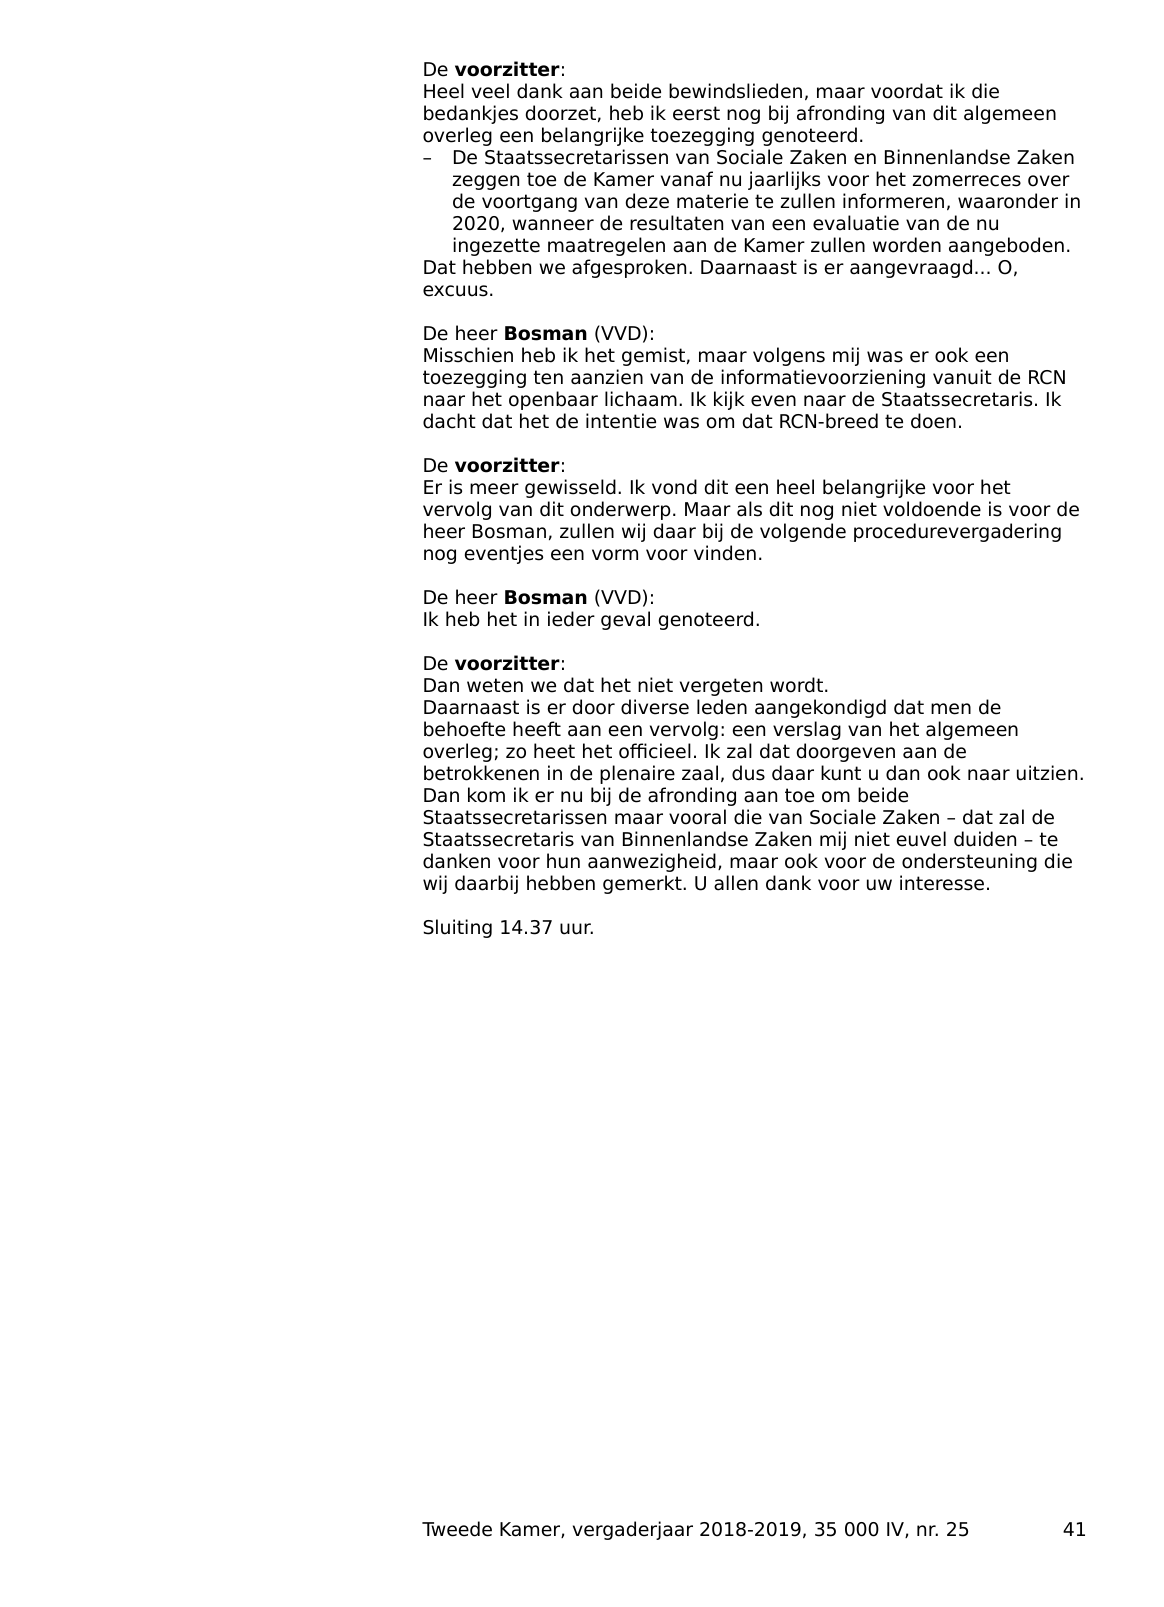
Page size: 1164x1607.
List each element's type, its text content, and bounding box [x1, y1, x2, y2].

text Misschien heb ik het gemist, maar volgens mij was er ook een toezegging ten aanzien van de informatievoorziening vanuit de RCN naar het openbaar lichaam. Ik kijk even naar de Staatssecretaris. Ik dacht dat het de intentie was om dat RCN-breed te doen. [422, 345, 1087, 433]
text Dan kom ik er nu bij de afronding aan toe om beide Staatssecretarissen maar vooral die van Sociale Zaken – dat zal de Staatssecretaris van Binnenlandse Zaken mij niet euvel duiden – te danken voor hun aanwezigheid, maar ook voor de ondersteuning die wij daarbij hebben gemerkt. U allen dank voor uw interesse. [422, 785, 1087, 895]
text De heer Bosman (VVD): [422, 587, 1087, 609]
text Dan weten we dat het niet vergeten wordt. [422, 675, 1087, 697]
text Heel veel dank aan beide bewindslieden, maar voordat ik die bedankjes doorzet, heb ik eerst nog bij afronding van dit algemeen overleg een belangrijke toezegging genoteerd. [422, 81, 1087, 147]
text De voorzitter: [422, 653, 1087, 675]
text Daarnaast is er door diverse leden aangekondigd dat men de behoefte heeft aan een vervolg: een verslag van het algemeen overleg; zo heet het officieel. Ik zal dat doorgeven aan de betrokkenen in de plenaire zaal, dus daar kunt u dan ook naar uitzien. [422, 697, 1087, 785]
text Sluiting 14.37 uur. [422, 917, 1087, 939]
text Er is meer gewisseld. Ik vond dit een heel belangrijke voor het vervolg van dit onderwerp. Maar als dit nog niet voldoende is voor de heer Bosman, zullen wij daar bij de volgende procedurevergadering nog eventjes een vorm voor vinden. [422, 477, 1087, 565]
text De heer Bosman (VVD): [422, 323, 1087, 345]
text – De Staatssecretarissen van Sociale Zaken en Binnenlandse Zaken zeggen toe de Kamer vanaf nu jaarlijks voor het zomerreces over de voortgang van deze materie te zullen informeren, waaronder in 2020, wanneer de resultaten van een evaluatie van de nu ingezette maatregelen aan de Kamer zullen worden aangeboden. [422, 147, 1087, 257]
text De voorzitter: [422, 59, 1087, 81]
text De voorzitter: [422, 455, 1087, 477]
text Dat hebben we afgesproken. Daarnaast is er aangevraagd... O, excuus. [422, 257, 1087, 301]
text Ik heb het in ieder geval genoteerd. [422, 609, 1087, 631]
